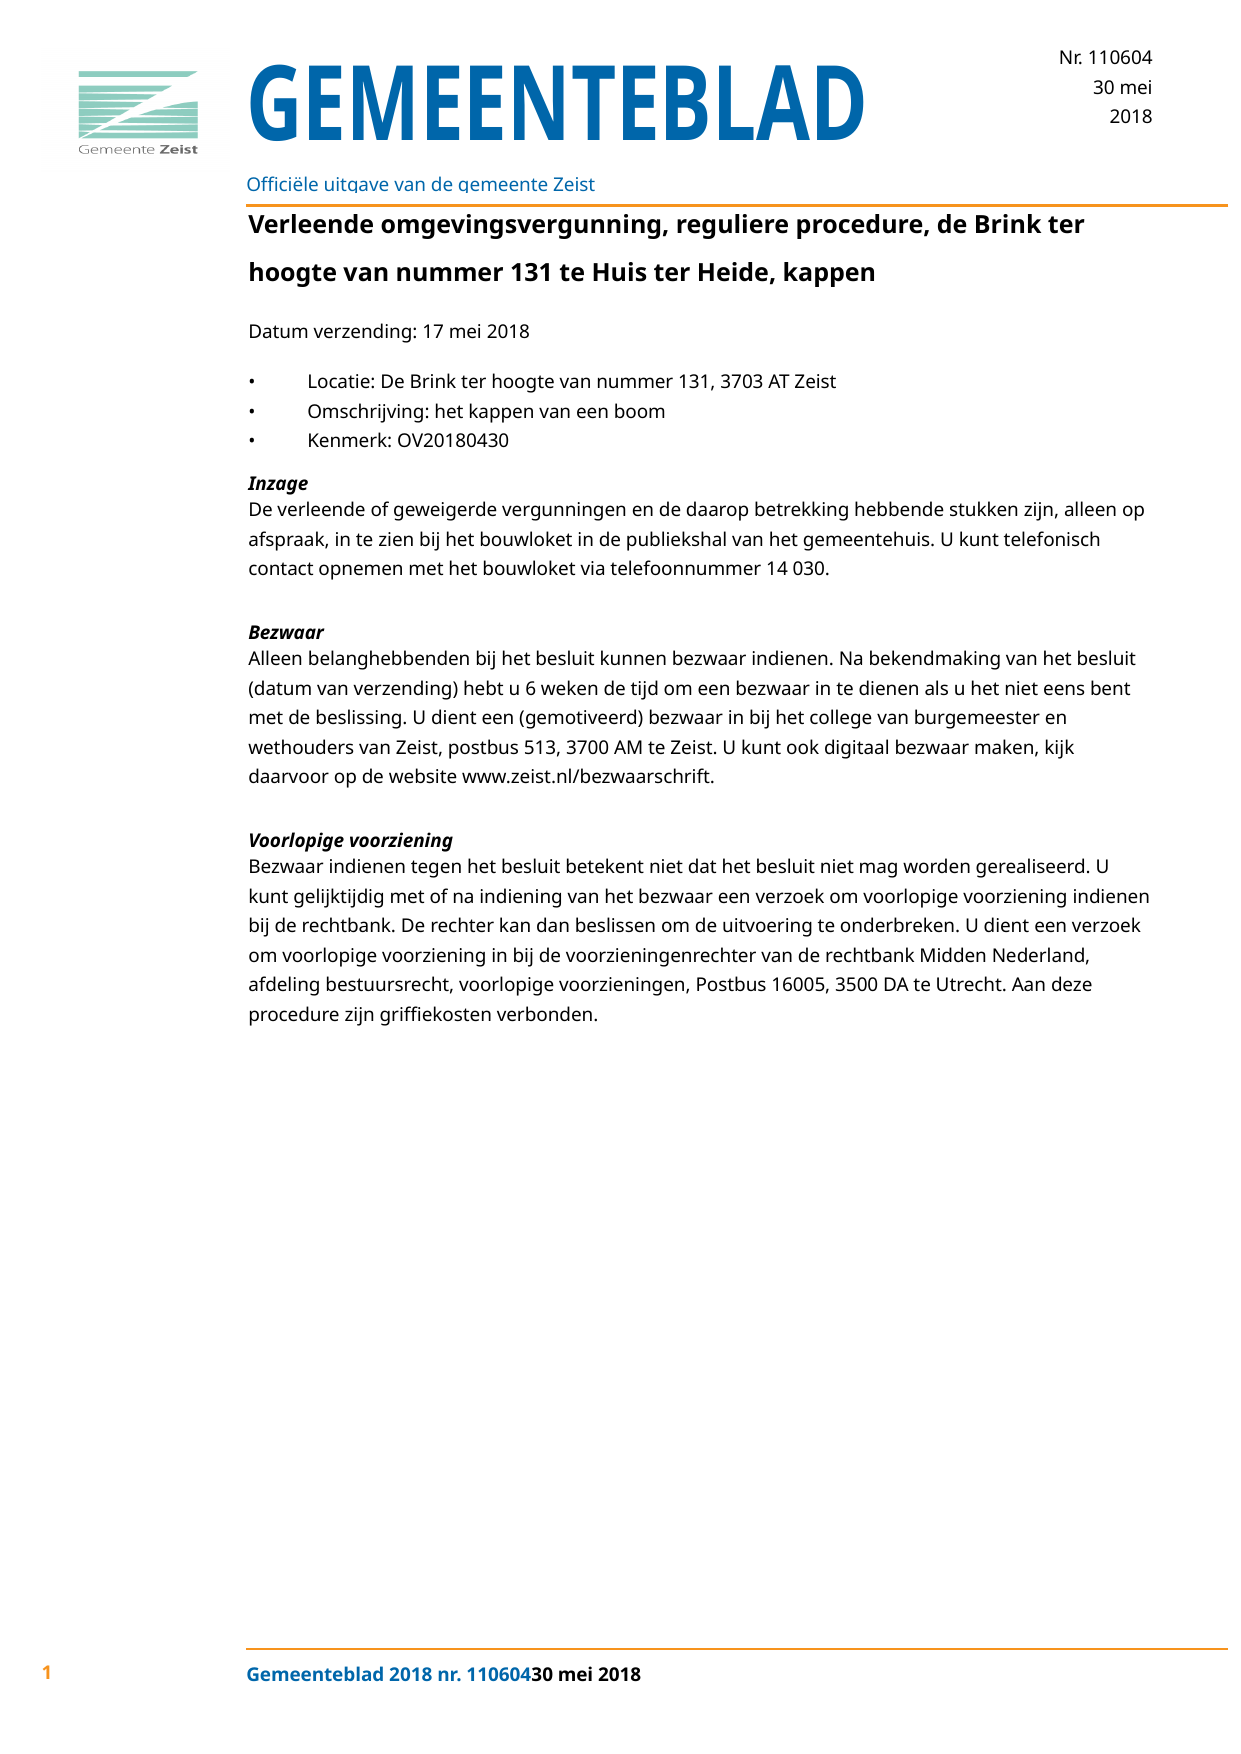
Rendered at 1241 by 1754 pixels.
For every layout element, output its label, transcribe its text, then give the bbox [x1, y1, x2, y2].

text De verleende of geweigerde vergunningen en de daarop betrekking hebbende stukken zijn, alleen op afspraak, in te zien bij het bouwloket in de publiekshal van het gemeentehuis. U kunt telefonisch contact opnemen met het bouwloket via telefoonnummer 14 030. [248, 496, 1152, 581]
picture [41, 47, 231, 172]
text Datum verzending: 17 mei 2018 [248, 318, 1152, 344]
list Locatie: De Brink ter hoogte van nummer 131, 3703 AT Zeist [248, 368, 1152, 394]
text Alleen belanghebbenden bij het besluit kunnen bezwaar indienen. Na bekendmaking van het besluit (datum van verzending) hebt u 6 weken de tijd om een bezwaar in te dienen als u het niet eens bent met de beslissing. U dient een (gemotiveerd) bezwaar in bij het college van burgemeester en wethouders van Zeist, postbus 513, 3700 AM te Zeist. U kunt ook digitaal bezwaar maken, kijk daarvoor op de website www.zeist.nl/bezwaarschrift. [248, 645, 1152, 789]
text Bezwaar indienen tegen het besluit betekent niet dat het besluit niet mag worden gerealiseerd. U kunt gelijktijdig met of na indiening van het bezwaar een verzoek om voorlopige voorziening indienen bij de rechtbank. De rechter kan dan beslissen om de uitvoering te onderbreken. U dient een verzoek om voorlopige voorziening in bij de voorzieningenrechter van de rechtbank Midden Nederland, afdeling bestuursrecht, voorlopige voorzieningen, Postbus 16005, 3500 DA te Utrecht. Aan deze procedure zijn griffiekosten verbonden. [248, 853, 1152, 1027]
text Inzage [248, 471, 1152, 496]
list Kenmerk: OV20180430 [248, 427, 1152, 453]
text Bezwaar [248, 619, 1152, 645]
text Voorlopige voorziening [248, 827, 1152, 853]
list Omschrijving: het kappen van een boom [248, 398, 1152, 424]
text Verleende omgevingsvergunning, reguliere procedure, de Brink ter hoogte van nummer 131 te Huis ter Heide, kappen [248, 207, 1152, 288]
